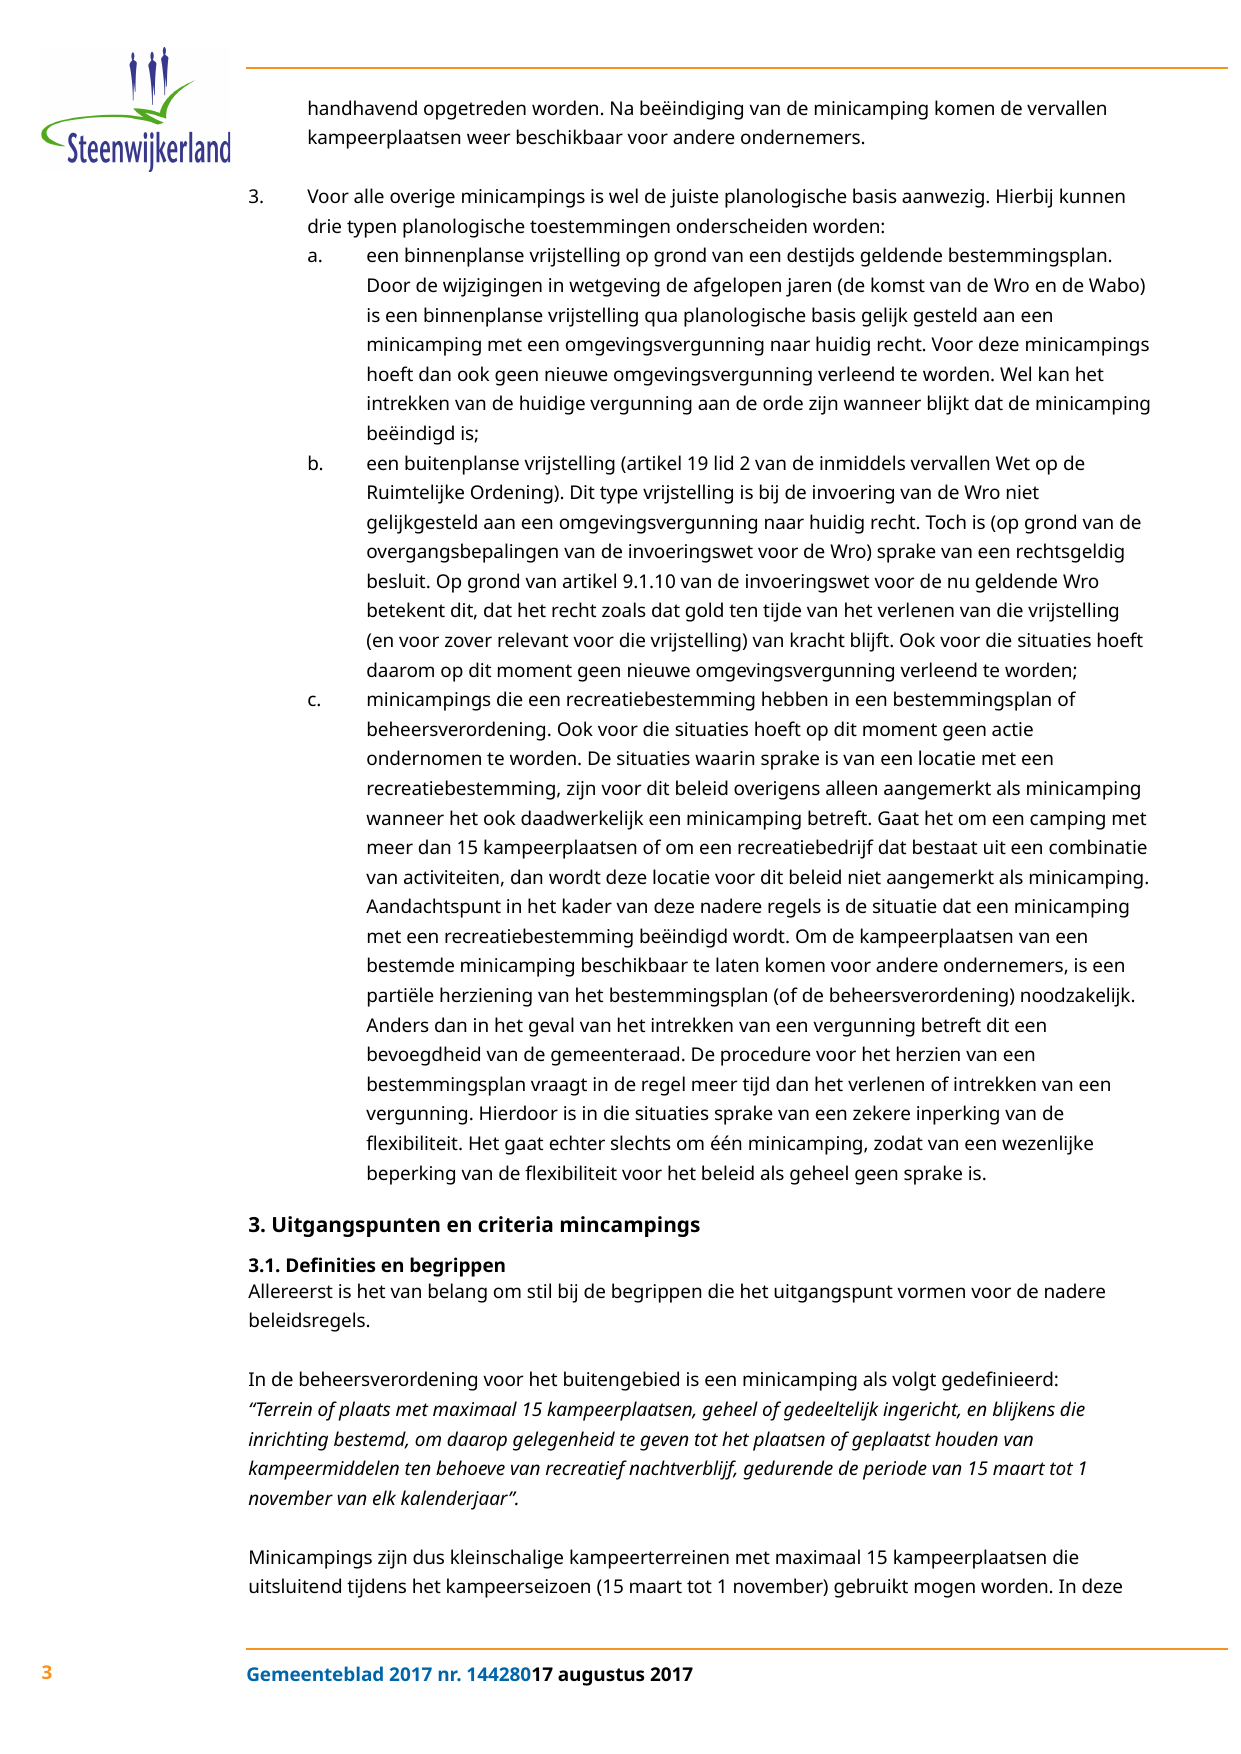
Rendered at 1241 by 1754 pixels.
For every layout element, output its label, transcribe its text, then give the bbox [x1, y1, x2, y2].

text “Terrein of plaats met maximaal 15 kampeerplaatsen, geheel of gedeeltelijk ingericht, en blijkens die inrichting bestemd, om daarop gelegenheid te geven tot het plaatsen of geplaatst houden van kampeermiddelen ten behoeve van recreatief nachtverblijf, gedurende de periode van 15 maart tot 1 november van elk kalenderjaar”. [248, 1396, 1152, 1511]
picture [41, 47, 231, 172]
list minicampings die een recreatiebestemming hebben in een bestemmingsplan of beheersverordening. Ook voor die situaties hoeft op dit moment geen actie ondernomen te worden. De situaties waarin sprake is van een locatie met een recreatiebestemming, zijn voor dit beleid overigens alleen aangemerkt als minicamping wanneer het ook daadwerkelijk een minicamping betreft. Gaat het om een camping met meer dan 15 kampeerplaatsen of om een recreatiebedrijf dat bestaat uit een combinatie van activiteiten, dan wordt deze locatie voor dit beleid niet aangemerkt als minicamping. Aandachtspunt in het kader van deze nadere regels is de situatie dat een minicamping met een recreatiebestemming beëindigd wordt. Om de kampeerplaatsen van een bestemde minicamping beschikbaar te laten komen voor andere ondernemers, is een partiële herziening van het bestemmingsplan (of de beheersverordening) noodzakelijk. Anders dan in het geval van het intrekken van een vergunning betreft dit een bevoegdheid van de gemeenteraad. De procedure voor het herzien van een bestemmingsplan vraagt in de regel meer tijd dan het verlenen of intrekken van een vergunning. Hierdoor is in die situaties sprake van een zekere inperking van de flexibiliteit. Het gaat echter slechts om één minicamping, zodat van een wezenlijke beperking van de flexibiliteit voor het beleid als geheel geen sprake is. [307, 686, 1152, 1186]
list handhavend opgetreden worden. Na beëindiging van de minicamping komen de vervallen kampeerplaatsen weer beschikbaar voor andere ondernemers. [248, 95, 1152, 150]
text In de beheersverordening voor het buitengebied is een minicamping als volgt gedefinieerd: [248, 1367, 1152, 1392]
text Allereerst is het van belang om stil bij de begrippen die het uitgangspunt vormen voor de nadere beleidsregels. [248, 1278, 1152, 1333]
text 3. Uitgangspunten en criteria mincampings [248, 1210, 1152, 1239]
text 3.1. Definities en begrippen [248, 1252, 1152, 1278]
list een binnenplanse vrijstelling op grond van een destijds geldende bestemmingsplan. Door de wijzigingen in wetgeving de afgelopen jaren (de komst van de Wro en de Wabo) is een binnenplanse vrijstelling qua planologische basis gelijk gesteld aan een minicamping met een omgevingsvergunning naar huidig recht. Voor deze minicampings hoeft dan ook geen nieuwe omgevingsvergunning verleend te worden. Wel kan het intrekken van de huidige vergunning aan de orde zijn wanneer blijkt dat de minicamping beëindigd is; [307, 243, 1152, 446]
text Minicampings zijn dus kleinschalige kampeerterreinen met maximaal 15 kampeerplaatsen die uitsluitend tijdens het kampeerseizoen (15 maart tot 1 november) gebruikt mogen worden. In deze [248, 1544, 1152, 1599]
list Voor alle overige minicampings is wel de juiste planologische basis aanwezig. Hierbij kunnen drie typen planologische toestemmingen onderscheiden worden: [248, 183, 1152, 239]
list een buitenplanse vrijstelling (artikel 19 lid 2 van de inmiddels vervallen Wet op de Ruimtelijke Ordening). Dit type vrijstelling is bij de invoering van de Wro niet gelijkgesteld aan een omgevingsvergunning naar huidig recht. Toch is (op grond van de overgangsbepalingen van de invoeringswet voor de Wro) sprake van een rechtsgeldig besluit. Op grond van artikel 9.1.10 van de invoeringswet voor de nu geldende Wro betekent dit, dat het recht zoals dat gold ten tijde van het verlenen van die vrijstelling (en voor zover relevant voor die vrijstelling) van kracht blijft. Ook voor die situaties hoeft daarom op dit moment geen nieuwe omgevingsvergunning verleend te worden; [307, 450, 1152, 683]
